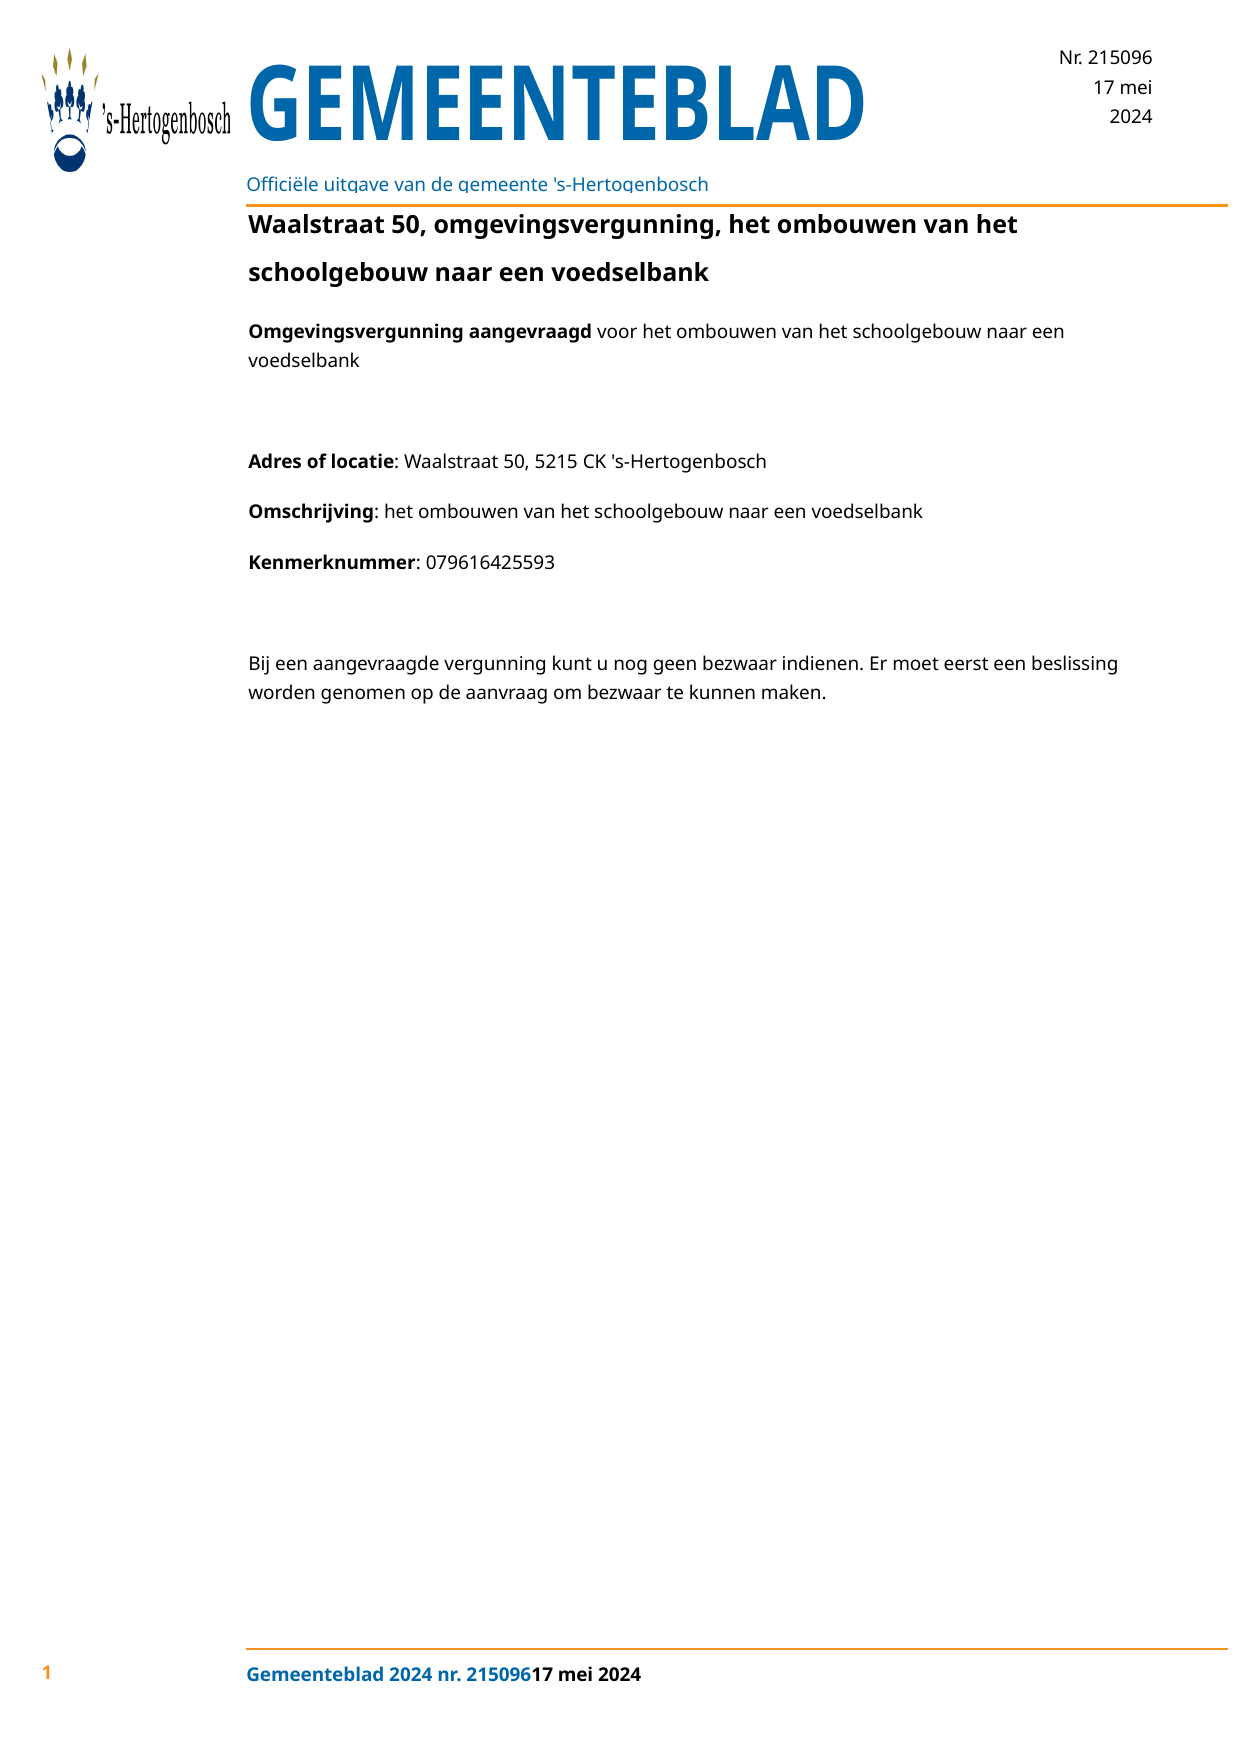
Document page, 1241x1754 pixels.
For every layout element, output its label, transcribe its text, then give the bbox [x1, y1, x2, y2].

text Adres of locatie: Waalstraat 50, 5215 CK 's-Hertogenbosch [248, 448, 1152, 474]
text Omgevingsvergunning aangevraagd voor het ombouwen van het schoolgebouw naar een voedselbank [248, 318, 1152, 373]
text Waalstraat 50, omgevingsvergunning, het ombouwen van het schoolgebouw naar een voedselbank [248, 207, 1152, 288]
text Bij een aangevraagde vergunning kunt u nog geen bezwaar indienen. Er moet eerst een beslissing worden genomen op de aanvraag om bezwaar te kunnen maken. [248, 650, 1152, 705]
text Omschrijving: het ombouwen van het schoolgebouw naar een voedselbank [248, 499, 1152, 524]
picture [41, 47, 231, 172]
text Kenmerknummer: 079616425593 [248, 549, 1152, 575]
